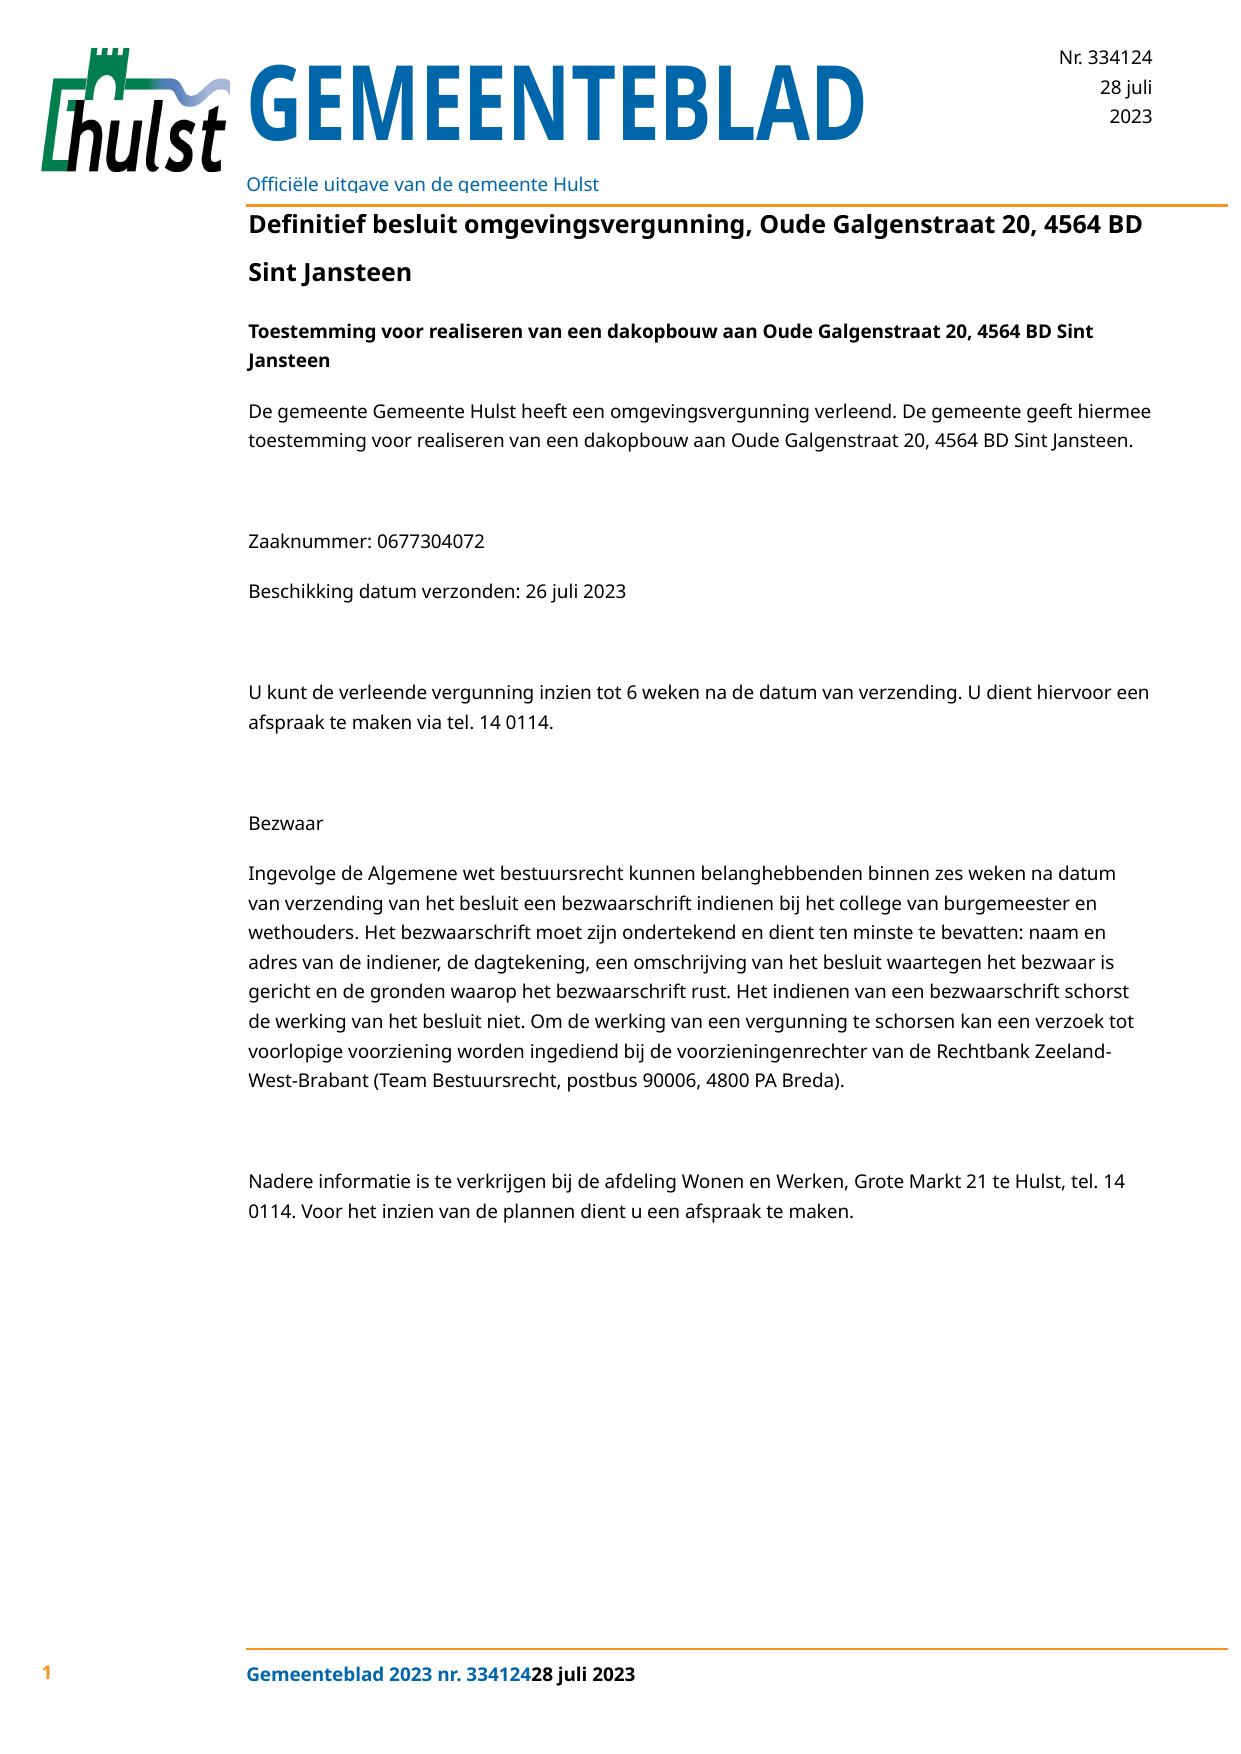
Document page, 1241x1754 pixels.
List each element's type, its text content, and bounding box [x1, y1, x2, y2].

text Bezwaar [248, 810, 1152, 836]
text Beschikking datum verzonden: 26 juli 2023 [248, 579, 1152, 604]
text Zaaknummer: 0677304072 [248, 528, 1152, 554]
text Ingevolge de Algemene wet bestuursrecht kunnen belanghebbenden binnen zes weken na datum van verzending van het besluit een bezwaarschrift indienen bij het college van burgemeester en wethouders. Het bezwaarschrift moet zijn ondertekend en dient ten minste te bevatten: naam en adres van de indiener, de dagtekening, een omschrijving van het besluit waartegen het bezwaar is gericht en de gronden waarop het bezwaarschrift rust. Het indienen van een bezwaarschrift schorst de werking van het besluit niet. Om de werking van een vergunning te schorsen kan een verzoek tot voorlopige voorziening worden ingediend bij de voorzieningenrechter van de Rechtbank Zeeland-West-Brabant (Team Bestuursrecht, postbus 90006, 4800 PA Breda). [248, 860, 1152, 1093]
text Nadere informatie is te verkrijgen bij de afdeling Wonen en Werken, Grote Markt 21 te Hulst, tel. 14 0114. Voor het inzien van de plannen dient u een afspraak te maken. [248, 1168, 1152, 1224]
text De gemeente Gemeente Hulst heeft een omgevingsvergunning verleend. De gemeente geeft hiermee toestemming voor realiseren van een dakopbouw aan Oude Galgenstraat 20, 4564 BD Sint Jansteen. [248, 398, 1152, 453]
text Definitief besluit omgevingsvergunning, Oude Galgenstraat 20, 4564 BD Sint Jansteen [248, 207, 1152, 288]
text Toestemming voor realiseren van een dakopbouw aan Oude Galgenstraat 20, 4564 BD Sint Jansteen [248, 318, 1152, 373]
text U kunt de verleende vergunning inzien tot 6 weken na de datum van verzending. U dient hiervoor een afspraak te maken via tel. 14 0114. [248, 679, 1152, 735]
picture [41, 47, 231, 172]
